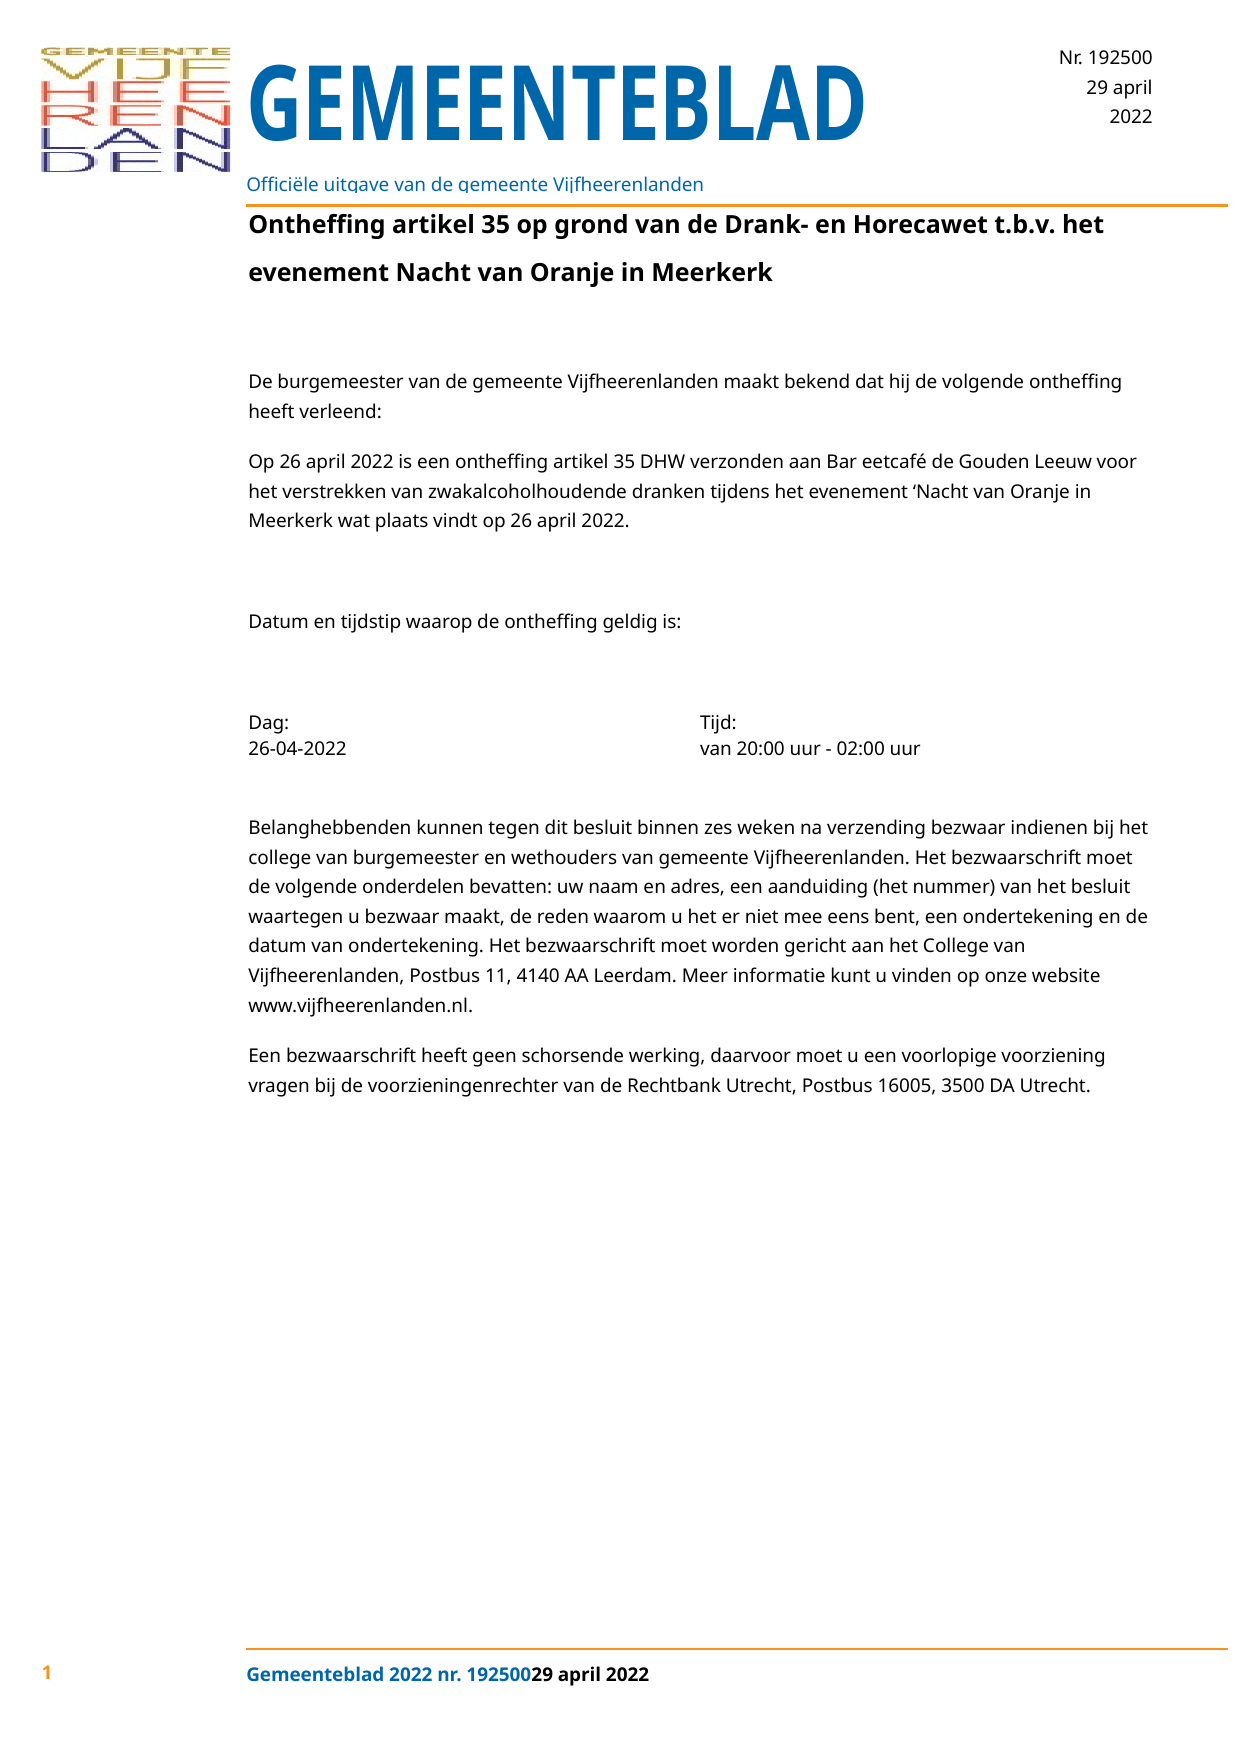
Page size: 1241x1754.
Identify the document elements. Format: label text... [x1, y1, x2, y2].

table_cell van 20:00 uur - 02:00 uur [700, 735, 1152, 761]
text Belanghebbenden kunnen tegen dit besluit binnen zes weken na verzending bezwaar indienen bij het college van burgemeester en wethouders van gemeente Vijfheerenlanden. Het bezwaarschrift moet de volgende onderdelen bevatten: uw naam en adres, een aanduiding (het nummer) van het besluit waartegen u bezwaar maakt, de reden waarom u het er niet mee eens bent, een ondertekening en de datum van ondertekening. Het bezwaarschrift moet worden gericht aan het College van Vijfheerenlanden, Postbus 11, 4140 AA Leerdam. Meer informatie kunt u vinden op onze website www.vijfheerenlanden.nl. [248, 814, 1152, 1018]
text Een bezwaarschrift heeft geen schorsende werking, daarvoor moet u een voorlopige voorziening vragen bij de voorzieningenrechter van de Rechtbank Utrecht, Postbus 16005, 3500 DA Utrecht. [248, 1042, 1152, 1098]
text De burgemeester van de gemeente Vijfheerenlanden maakt bekend dat hij de volgende ontheffing heeft verleend: [248, 368, 1152, 424]
picture [41, 47, 231, 172]
table_header Tijd: [700, 709, 1152, 735]
text Datum en tijdstip waarop de ontheffing geldig is: [248, 608, 1152, 634]
text Ontheffing artikel 35 op grond van de Drank- en Horecawet t.b.v. het evenement Nacht van Oranje in Meerkerk [248, 207, 1152, 288]
table_cell 26-04-2022 [248, 735, 700, 761]
table_header Dag: [248, 709, 700, 735]
text Op 26 april 2022 is een ontheffing artikel 35 DHW verzonden aan Bar eetcafé de Gouden Leeuw voor het verstrekken van zwakalcoholhoudende dranken tijdens het evenement ‘Nacht van Oranje in Meerkerk wat plaats vindt op 26 april 2022. [248, 448, 1152, 533]
